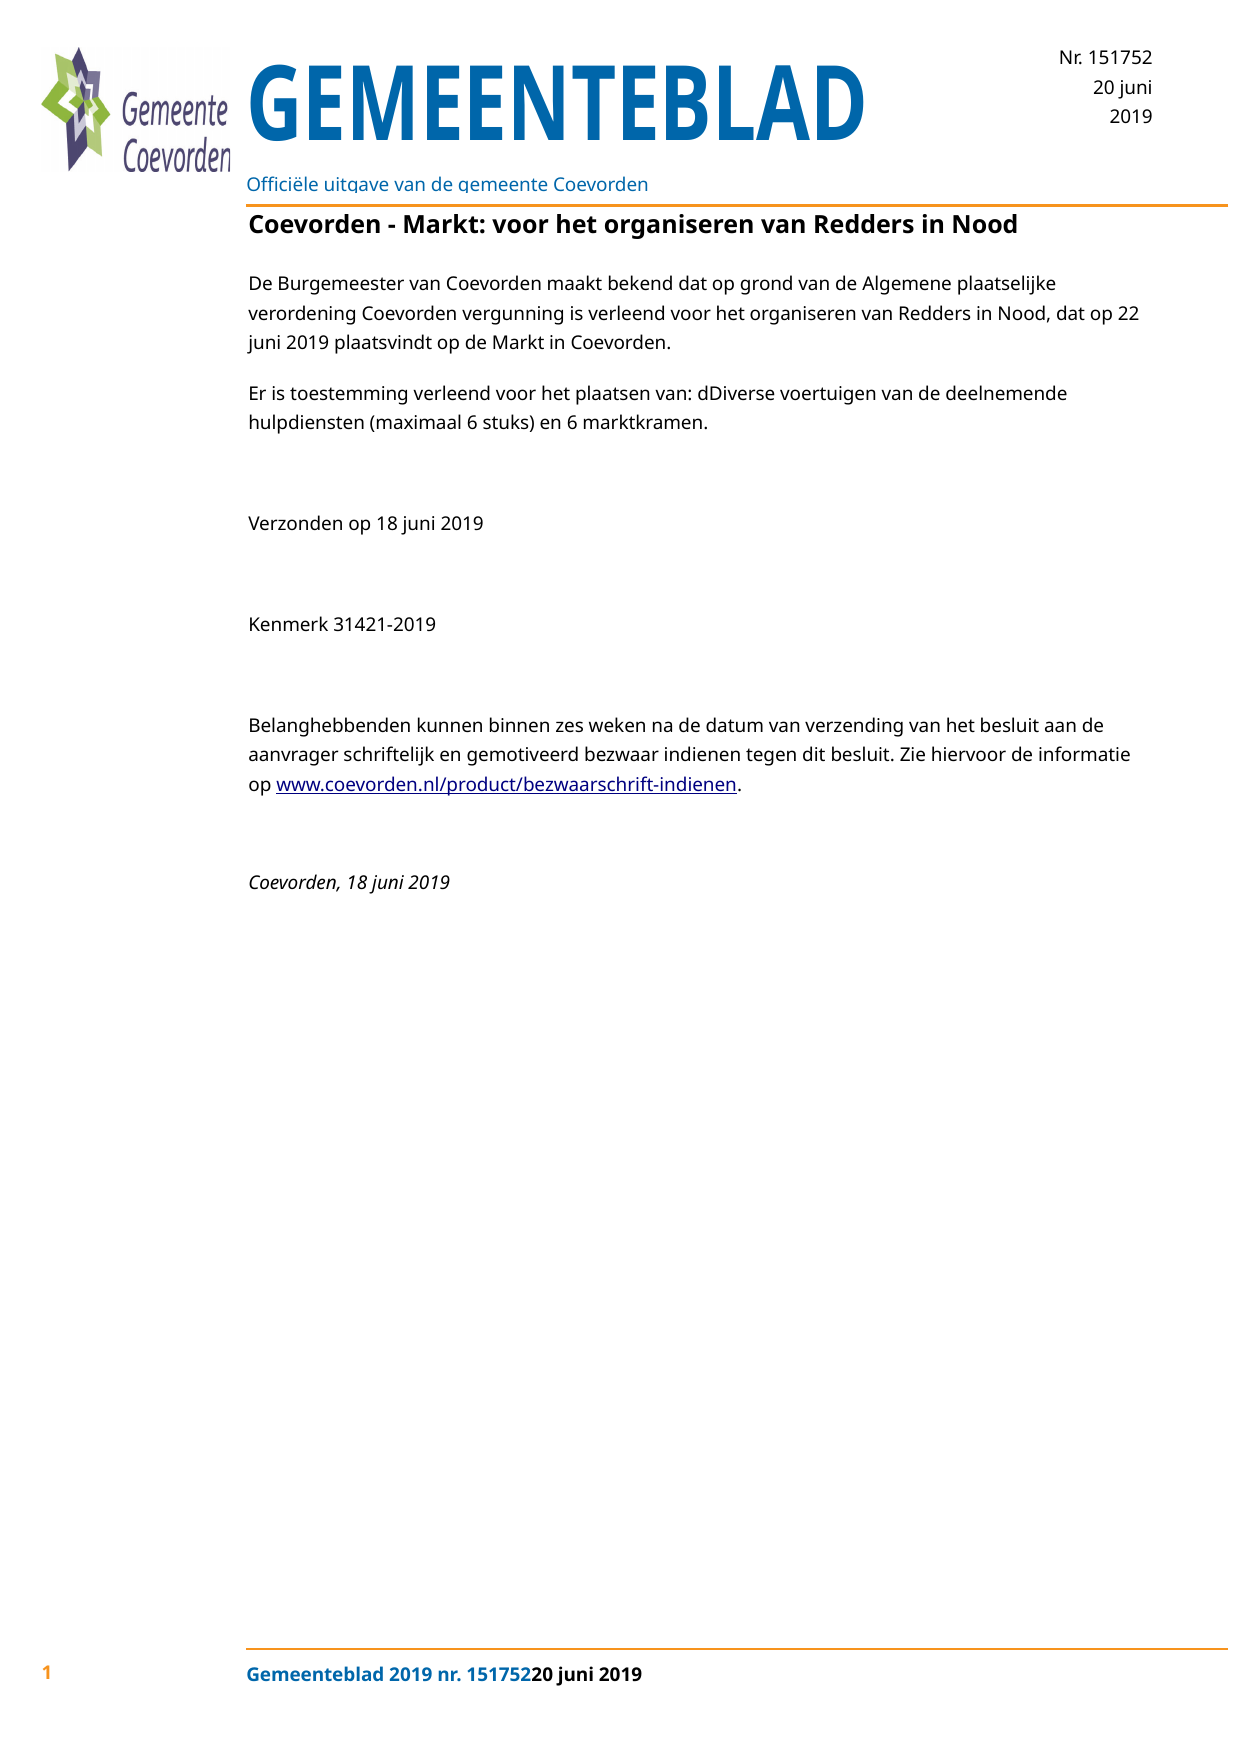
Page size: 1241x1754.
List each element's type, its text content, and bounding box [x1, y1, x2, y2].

text Verzonden op 18 juni 2019 [248, 510, 1152, 536]
text Belanghebbenden kunnen binnen zes weken na de datum van verzending van het besluit aan de aanvrager schriftelijk en gemotiveerd bezwaar indienen tegen dit besluit. Zie hiervoor de informatie op www.coevorden.nl/product/bezwaarschrift-indienen. [248, 712, 1152, 797]
text Coevorden, 18 juni 2019 [248, 869, 1152, 895]
text Coevorden - Markt: voor het organiseren van Redders in Nood [248, 207, 1152, 241]
text Er is toestemming verleend voor het plaatsen van: dDiverse voertuigen van de deelnemende hulpdiensten (maximaal 6 stuks) en 6 marktkramen. [248, 380, 1152, 435]
text De Burgemeester van Coevorden maakt bekend dat op grond van de Algemene plaatselijke verordening Coevorden vergunning is verleend voor het organiseren van Redders in Nood, dat op 22 juni 2019 plaatsvindt op de Markt in Coevorden. [248, 270, 1152, 355]
picture [41, 47, 231, 172]
text Kenmerk 31421-2019 [248, 611, 1152, 637]
